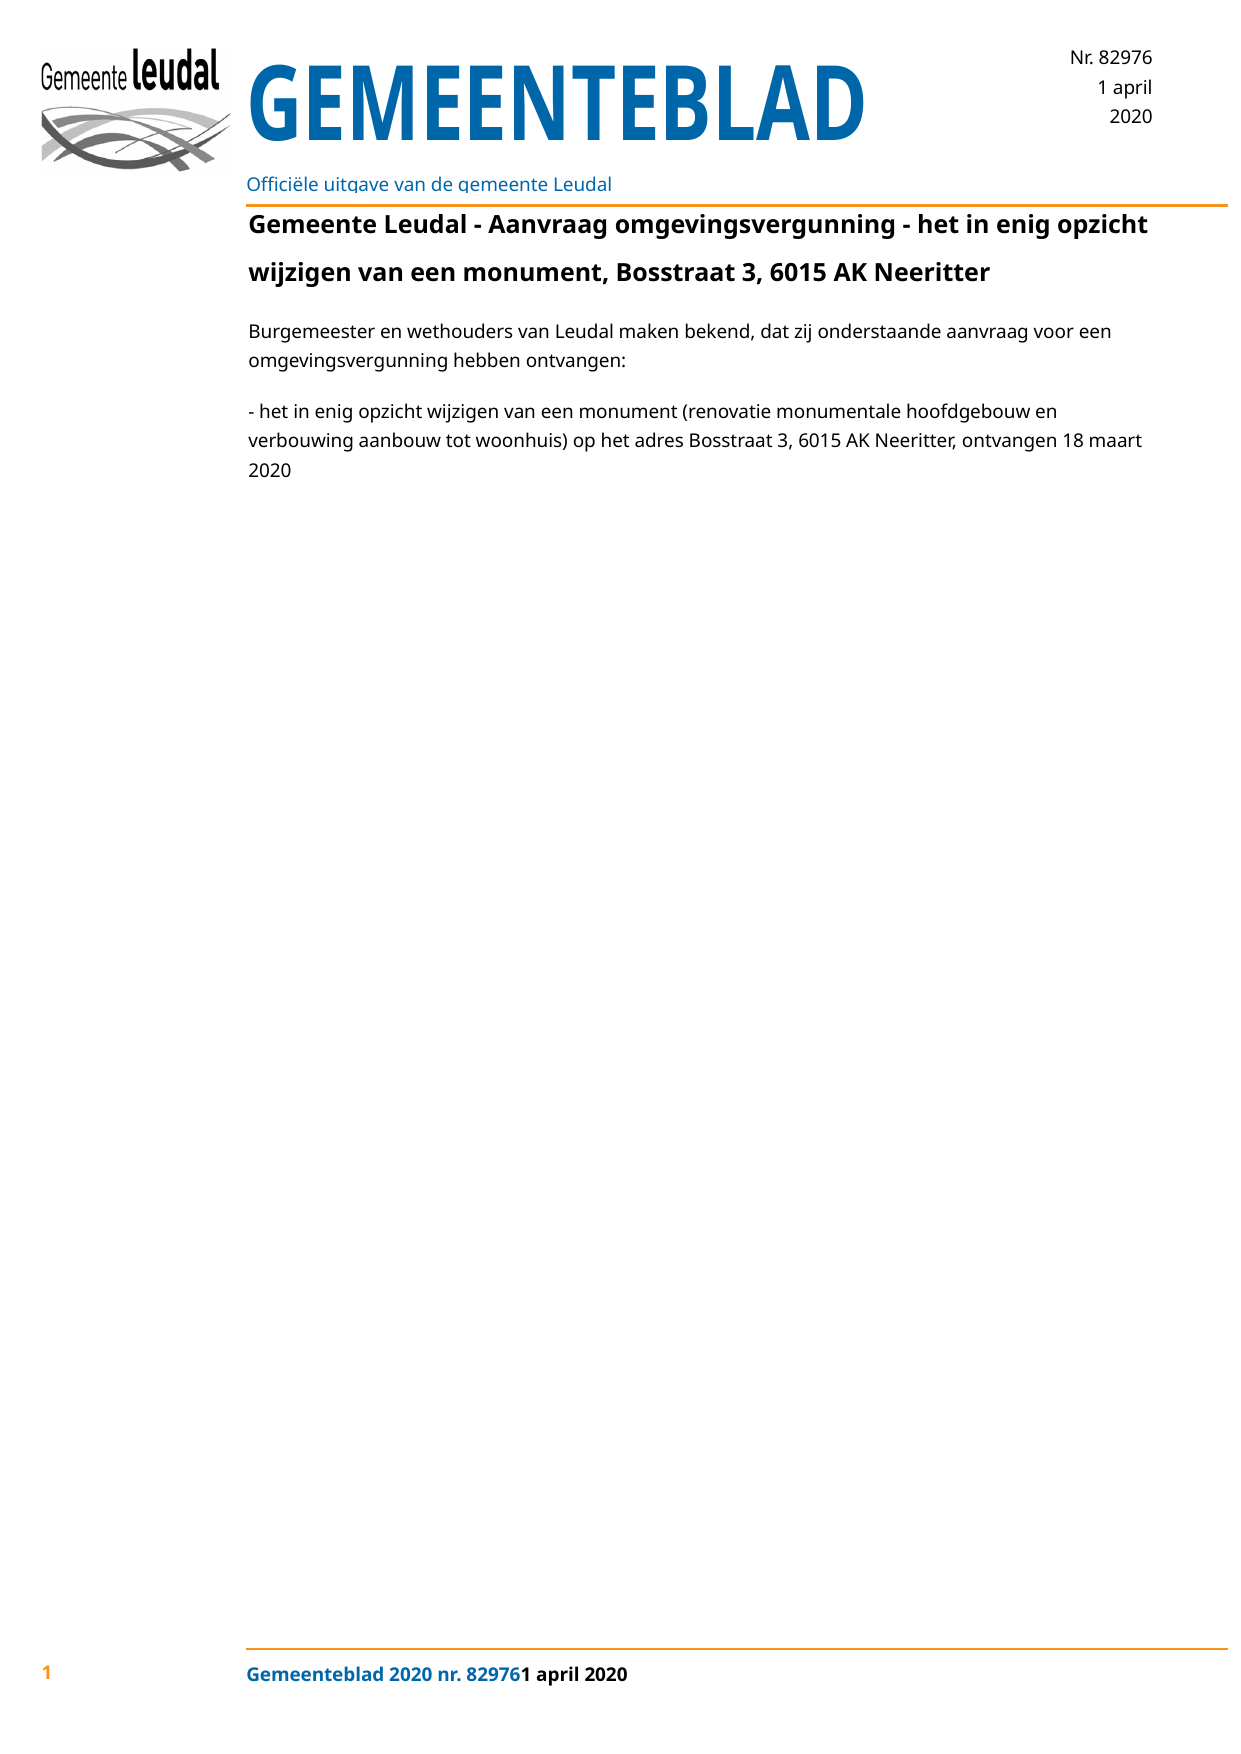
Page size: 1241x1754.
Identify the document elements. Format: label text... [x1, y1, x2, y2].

text Gemeente Leudal - Aanvraag omgevingsvergunning - het in enig opzicht wijzigen van een monument, Bosstraat 3, 6015 AK Neeritter [248, 207, 1152, 288]
picture [41, 47, 231, 172]
text Burgemeester en wethouders van Leudal maken bekend, dat zij onderstaande aanvraag voor een omgevingsvergunning hebben ontvangen: [248, 318, 1152, 373]
text - het in enig opzicht wijzigen van een monument (renovatie monumentale hoofdgebouw en verbouwing aanbouw tot woonhuis) op het adres Bosstraat 3, 6015 AK Neeritter, ontvangen 18 maart 2020 [248, 398, 1152, 483]
